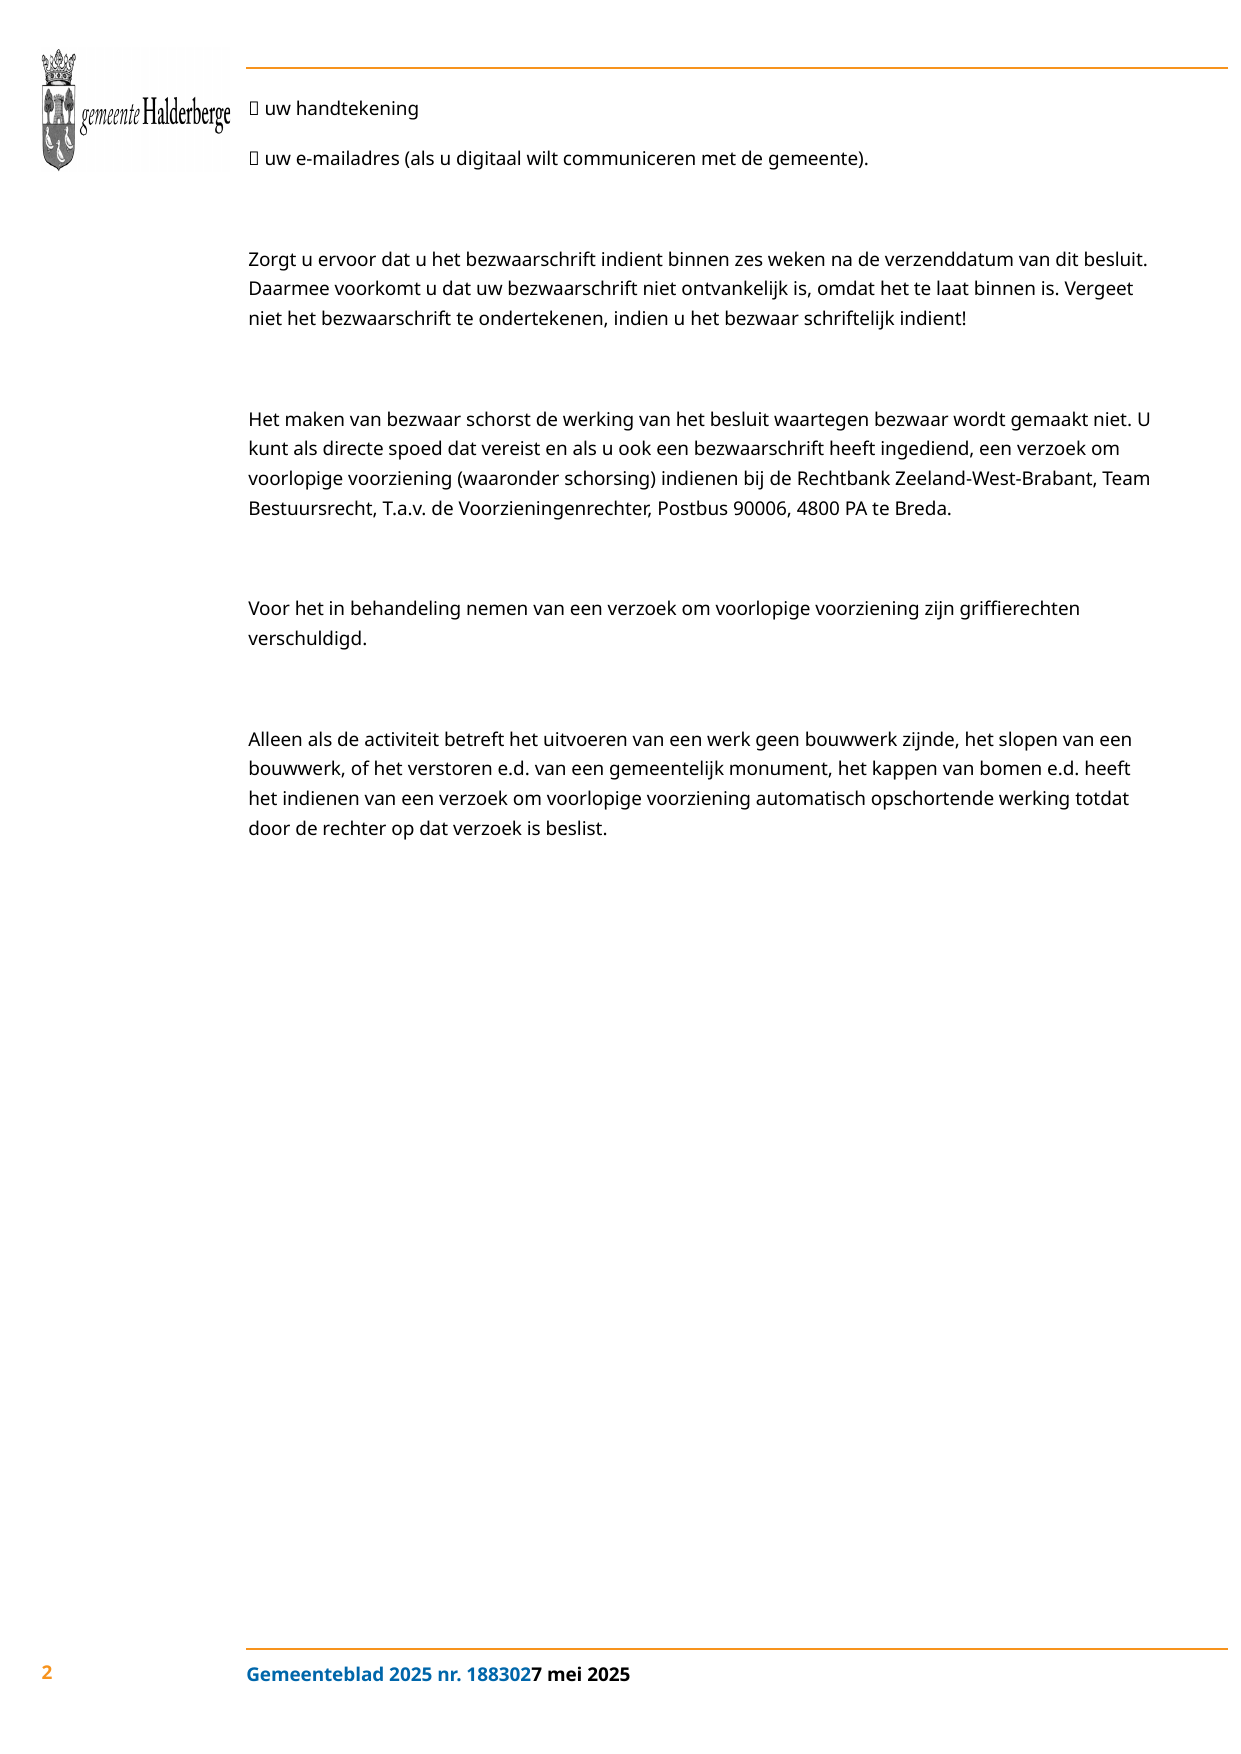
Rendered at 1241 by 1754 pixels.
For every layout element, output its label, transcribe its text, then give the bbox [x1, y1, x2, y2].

text  uw handtekening [248, 95, 1152, 121]
text Voor het in behandeling nemen van een verzoek om voorlopige voorziening zijn griffierechten verschuldigd. [248, 596, 1152, 651]
picture [41, 47, 231, 172]
text Alleen als de activiteit betreft het uitvoeren van een werk geen bouwwerk zijnde, het slopen van een bouwwerk, of het verstoren e.d. van een gemeentelijk monument, het kappen van bomen e.d. heeft het indienen van een verzoek om voorlopige voorziening automatisch opschortende werking totdat door de rechter op dat verzoek is beslist. [248, 726, 1152, 841]
text Zorgt u ervoor dat u het bezwaarschrift indient binnen zes weken na de verzenddatum van dit besluit. Daarmee voorkomt u dat uw bezwaarschrift niet ontvankelijk is, omdat het te laat binnen is. Vergeet niet het bezwaarschrift te ondertekenen, indien u het bezwaar schriftelijk indient! [248, 246, 1152, 331]
text  uw e-mailadres (als u digitaal wilt communiceren met de gemeente). [248, 145, 1152, 171]
text Het maken van bezwaar schorst de werking van het besluit waartegen bezwaar wordt gemaakt niet. U kunt als directe spoed dat vereist en als u ook een bezwaarschrift heeft ingediend, een verzoek om voorlopige voorziening (waaronder schorsing) indienen bij de Rechtbank Zeeland-West-Brabant, Team Bestuursrecht, T.a.v. de Voorzieningenrechter, Postbus 90006, 4800 PA te Breda. [248, 406, 1152, 521]
